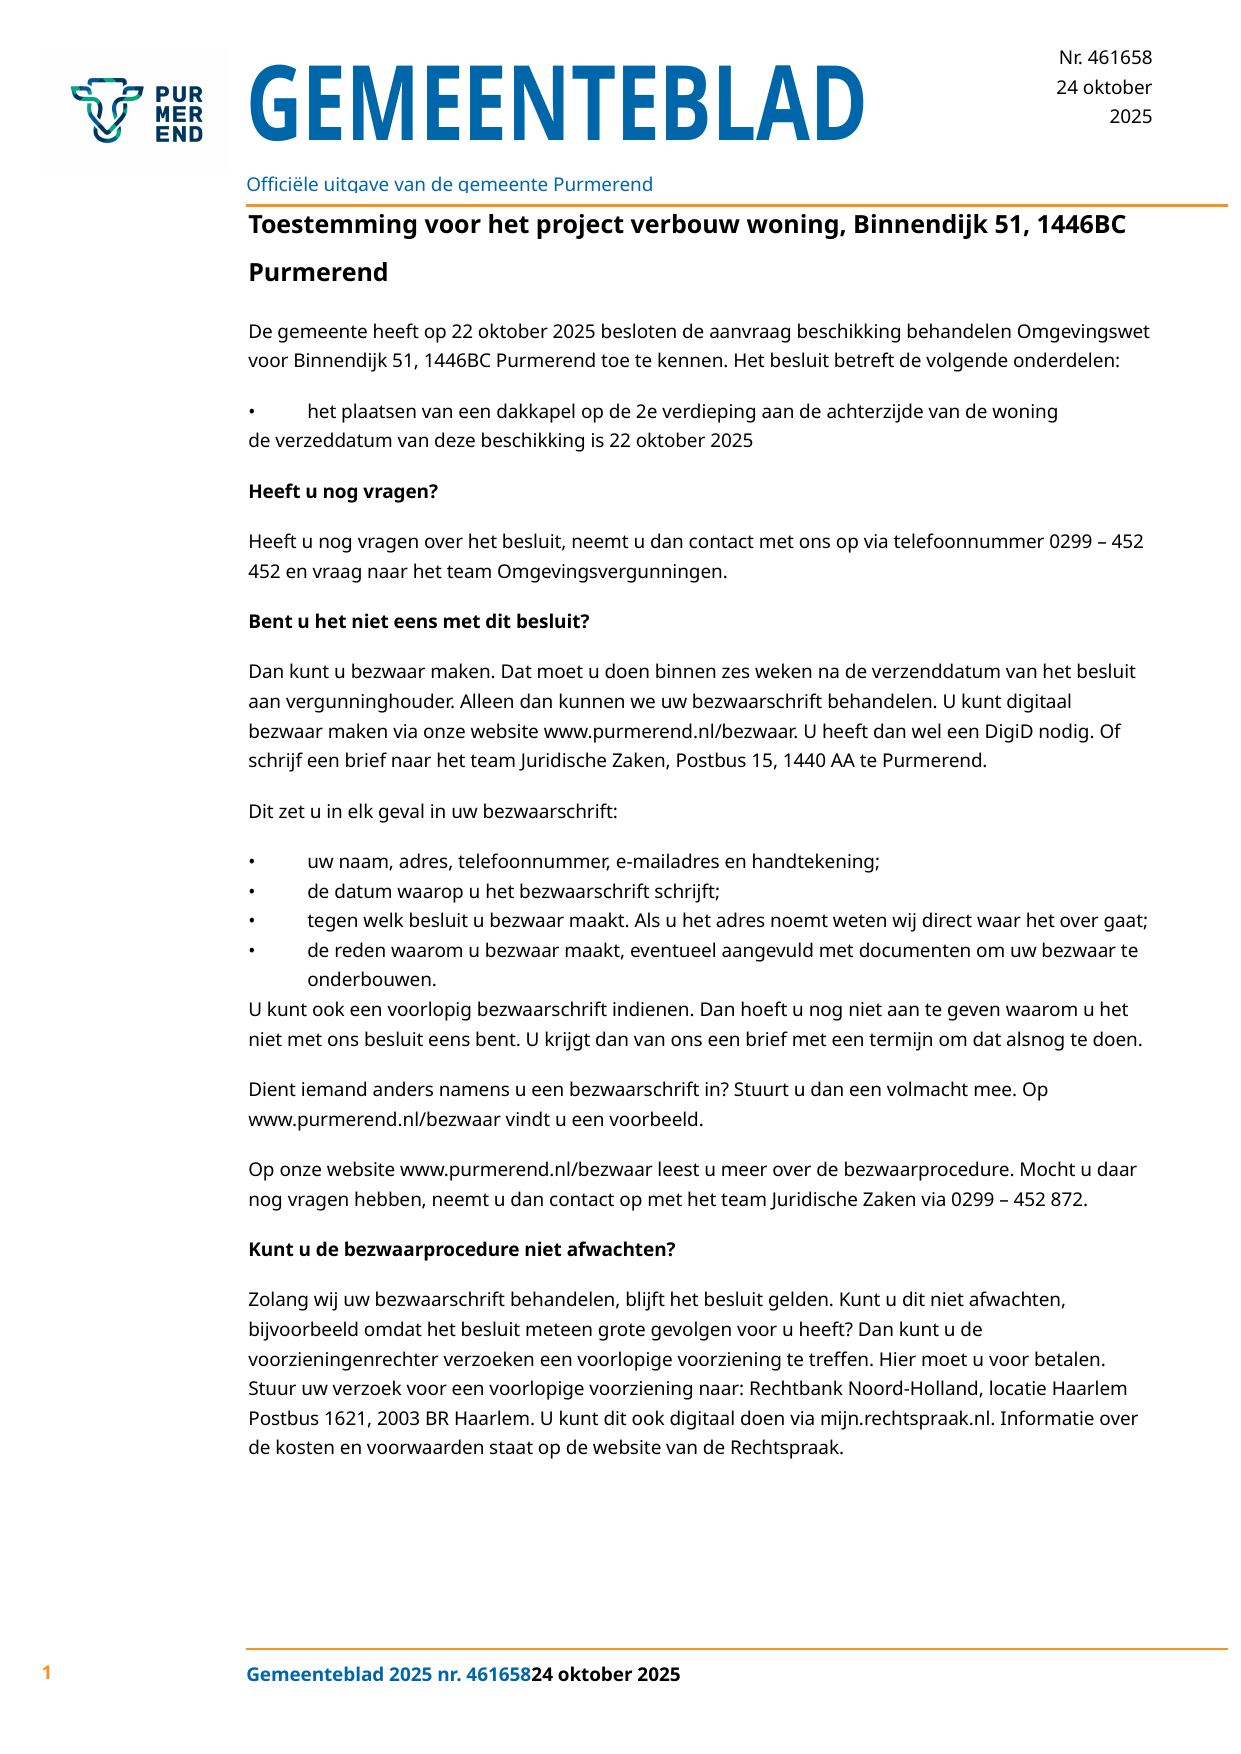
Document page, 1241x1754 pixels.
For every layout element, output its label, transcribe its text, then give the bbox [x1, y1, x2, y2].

list het plaatsen van een dakkapel op de 2e verdieping aan de achterzijde van de woning [248, 398, 1152, 424]
text Op onze website www.purmerend.nl/bezwaar leest u meer over de bezwaarprocedure. Mocht u daar nog vragen hebben, neemt u dan contact op met het team Juridische Zaken via 0299 – 452 872. [248, 1156, 1152, 1212]
text Kunt u de bezwaarprocedure niet afwachten? [248, 1236, 1152, 1262]
text Heeft u nog vragen? [248, 478, 1152, 504]
text Dan kunt u bezwaar maken. Dat moet u doen binnen zes weken na de verzenddatum van het besluit aan vergunninghouder. Alleen dan kunnen we uw bezwaarschrift behandelen. U kunt digitaal bezwaar maken via onze website www.purmerend.nl/bezwaar. U heeft dan wel een DigiD nodig. Of schrijf een brief naar het team Juridische Zaken, Postbus 15, 1440 AA te Purmerend. [248, 659, 1152, 773]
text Dit zet u in elk geval in uw bezwaarschrift: [248, 798, 1152, 824]
text Zolang wij uw bezwaarschrift behandelen, blijft het besluit gelden. Kunt u dit niet afwachten, bijvoorbeeld omdat het besluit meteen grote gevolgen voor u heeft? Dan kunt u de voorzieningenrechter verzoeken een voorlopige voorziening te treffen. Hier moet u voor betalen. Stuur uw verzoek voor een voorlopige voorziening naar: Rechtbank Noord-Holland, locatie Haarlem Postbus 1621, 2003 BR Haarlem. U kunt dit ook digitaal doen via mijn.rechtspraak.nl. Informatie over de kosten en voorwaarden staat op de website van de Rechtspraak. [248, 1287, 1152, 1460]
text Bent u het niet eens met dit besluit? [248, 608, 1152, 634]
text U kunt ook een voorlopig bezwaarschrift indienen. Dan hoeft u nog niet aan te geven waarom u het niet met ons besluit eens bent. U krijgt dan van ons een brief met een termijn om dat alsnog te doen. [248, 996, 1152, 1052]
picture [41, 47, 231, 172]
text de verzeddatum van deze beschikking is 22 oktober 2025 [248, 427, 1152, 453]
text Toestemming voor het project verbouw woning, Binnendijk 51, 1446BC Purmerend [248, 207, 1152, 288]
text Dient iemand anders namens u een bezwaarschrift in? Stuurt u dan een volmacht mee. Op www.purmerend.nl/bezwaar vindt u een voorbeeld. [248, 1076, 1152, 1132]
text De gemeente heeft op 22 oktober 2025 besloten de aanvraag beschikking behandelen Omgevingswet voor Binnendijk 51, 1446BC Purmerend toe te kennen. Het besluit betreft de volgende onderdelen: [248, 318, 1152, 373]
text Heeft u nog vragen over het besluit, neemt u dan contact met ons op via telefoonnummer 0299 – 452 452 en vraag naar het team Omgevingsvergunningen. [248, 528, 1152, 584]
list de datum waarop u het bezwaarschrift schrijft; [248, 878, 1152, 904]
list de reden waarom u bezwaar maakt, eventueel aangevuld met documenten om uw bezwaar te onderbouwen. [248, 937, 1152, 992]
list uw naam, adres, telefoonnummer, e-mailadres en handtekening; [248, 848, 1152, 874]
list tegen welk besluit u bezwaar maakt. Als u het adres noemt weten wij direct waar het over gaat; [248, 907, 1152, 933]
